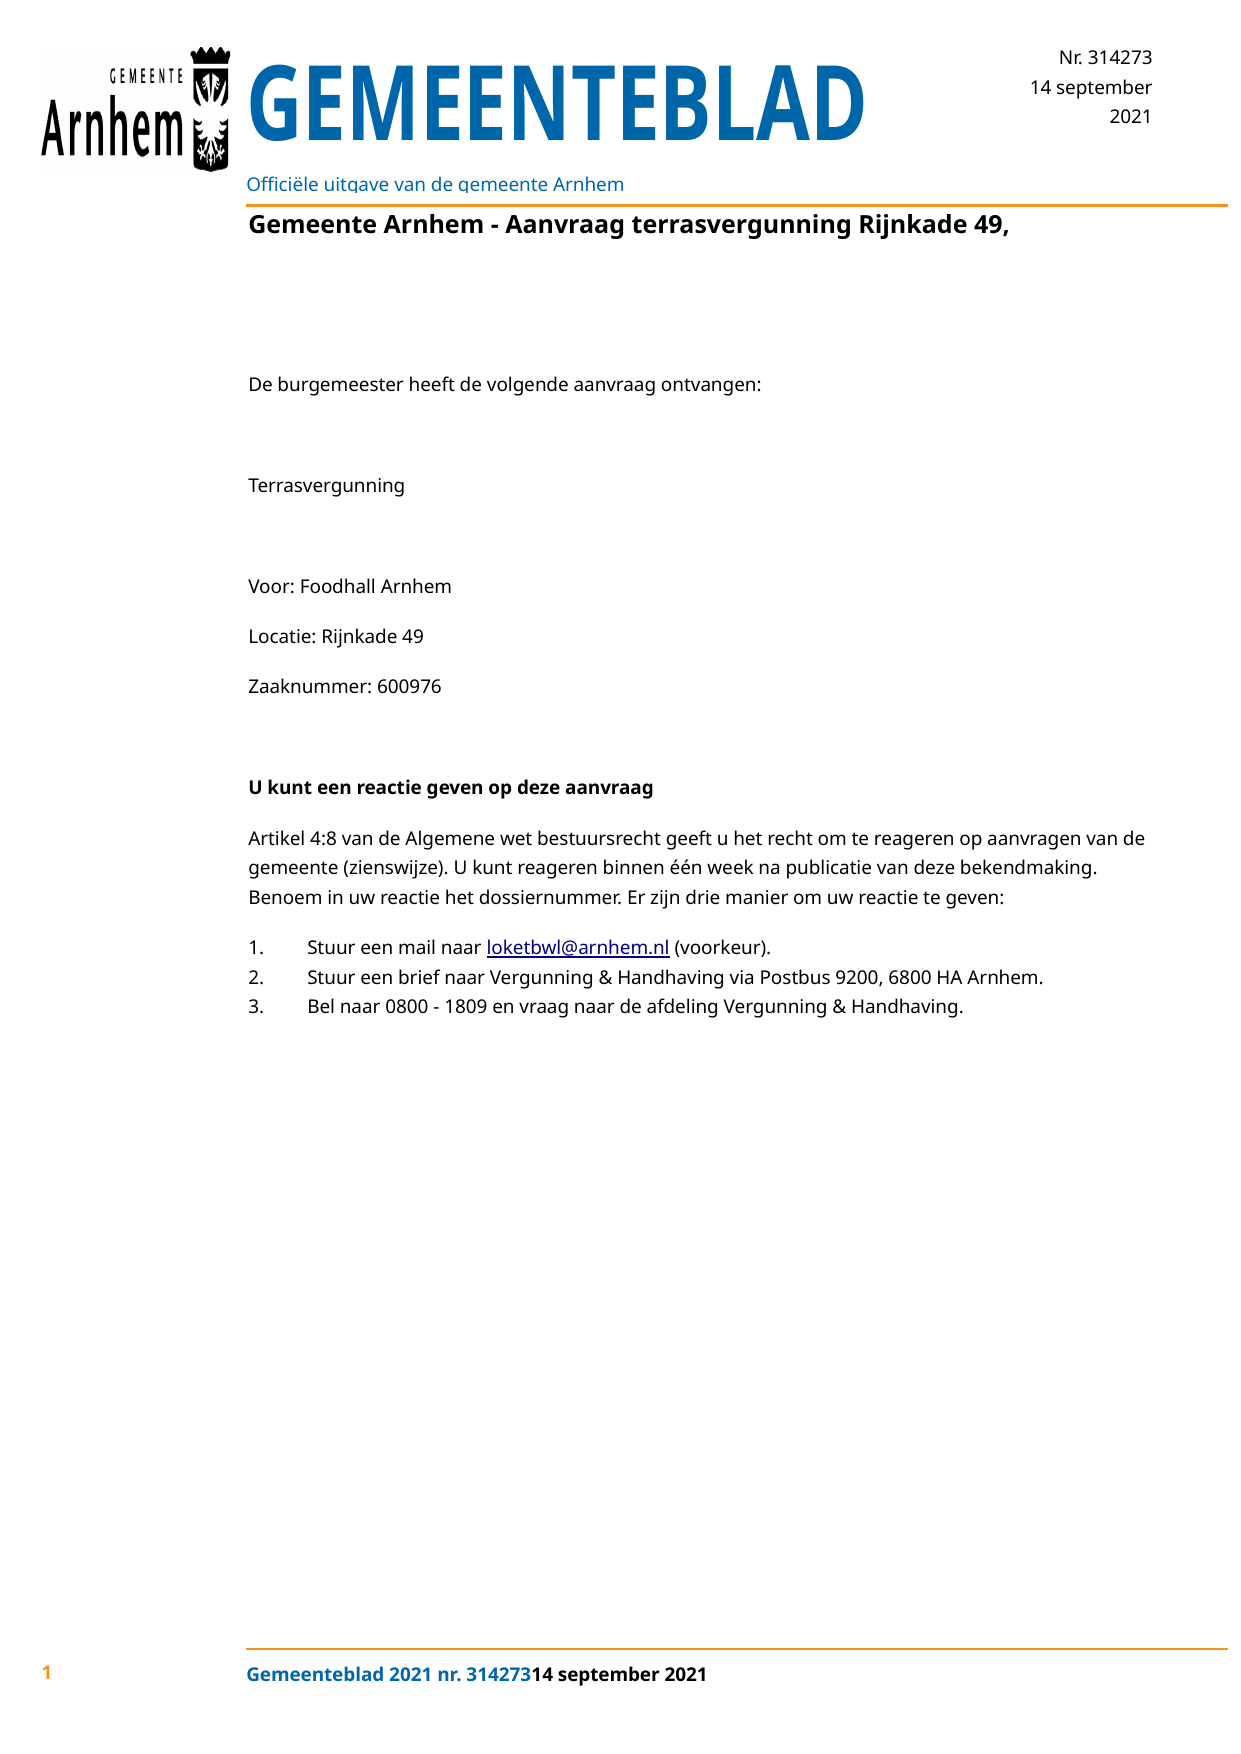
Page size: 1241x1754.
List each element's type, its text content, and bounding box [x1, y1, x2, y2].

text Locatie: Rijnkade 49 [248, 623, 1152, 649]
text De burgemeester heeft de volgende aanvraag ontvangen: [248, 371, 1152, 397]
text Zaaknummer: 600976 [248, 674, 1152, 699]
text Gemeente Arnhem - Aanvraag terrasvergunning Rijnkade 49, [248, 207, 1152, 241]
text Terrasvergunning [248, 472, 1152, 498]
picture [41, 47, 231, 172]
text Voor: Foodhall Arnhem [248, 573, 1152, 598]
text Artikel 4:8 van de Algemene wet bestuursrecht geeft u het recht om te reageren op aanvragen van de gemeente (zienswijze). U kunt reageren binnen één week na publicatie van deze bekendmaking. Benoem in uw reactie het dossiernummer. Er zijn drie manier om uw reactie te geven: [248, 825, 1152, 910]
list Stuur een mail naar loketbwl@arnhem.nl (voorkeur). [248, 934, 1152, 960]
list Stuur een brief naar Vergunning & Handhaving via Postbus 9200, 6800 HA Arnhem. [248, 964, 1152, 990]
list Bel naar 0800 - 1809 en vraag naar de afdeling Vergunning & Handhaving. [248, 994, 1152, 1019]
text U kunt een reactie geven op deze aanvraag [248, 774, 1152, 800]
